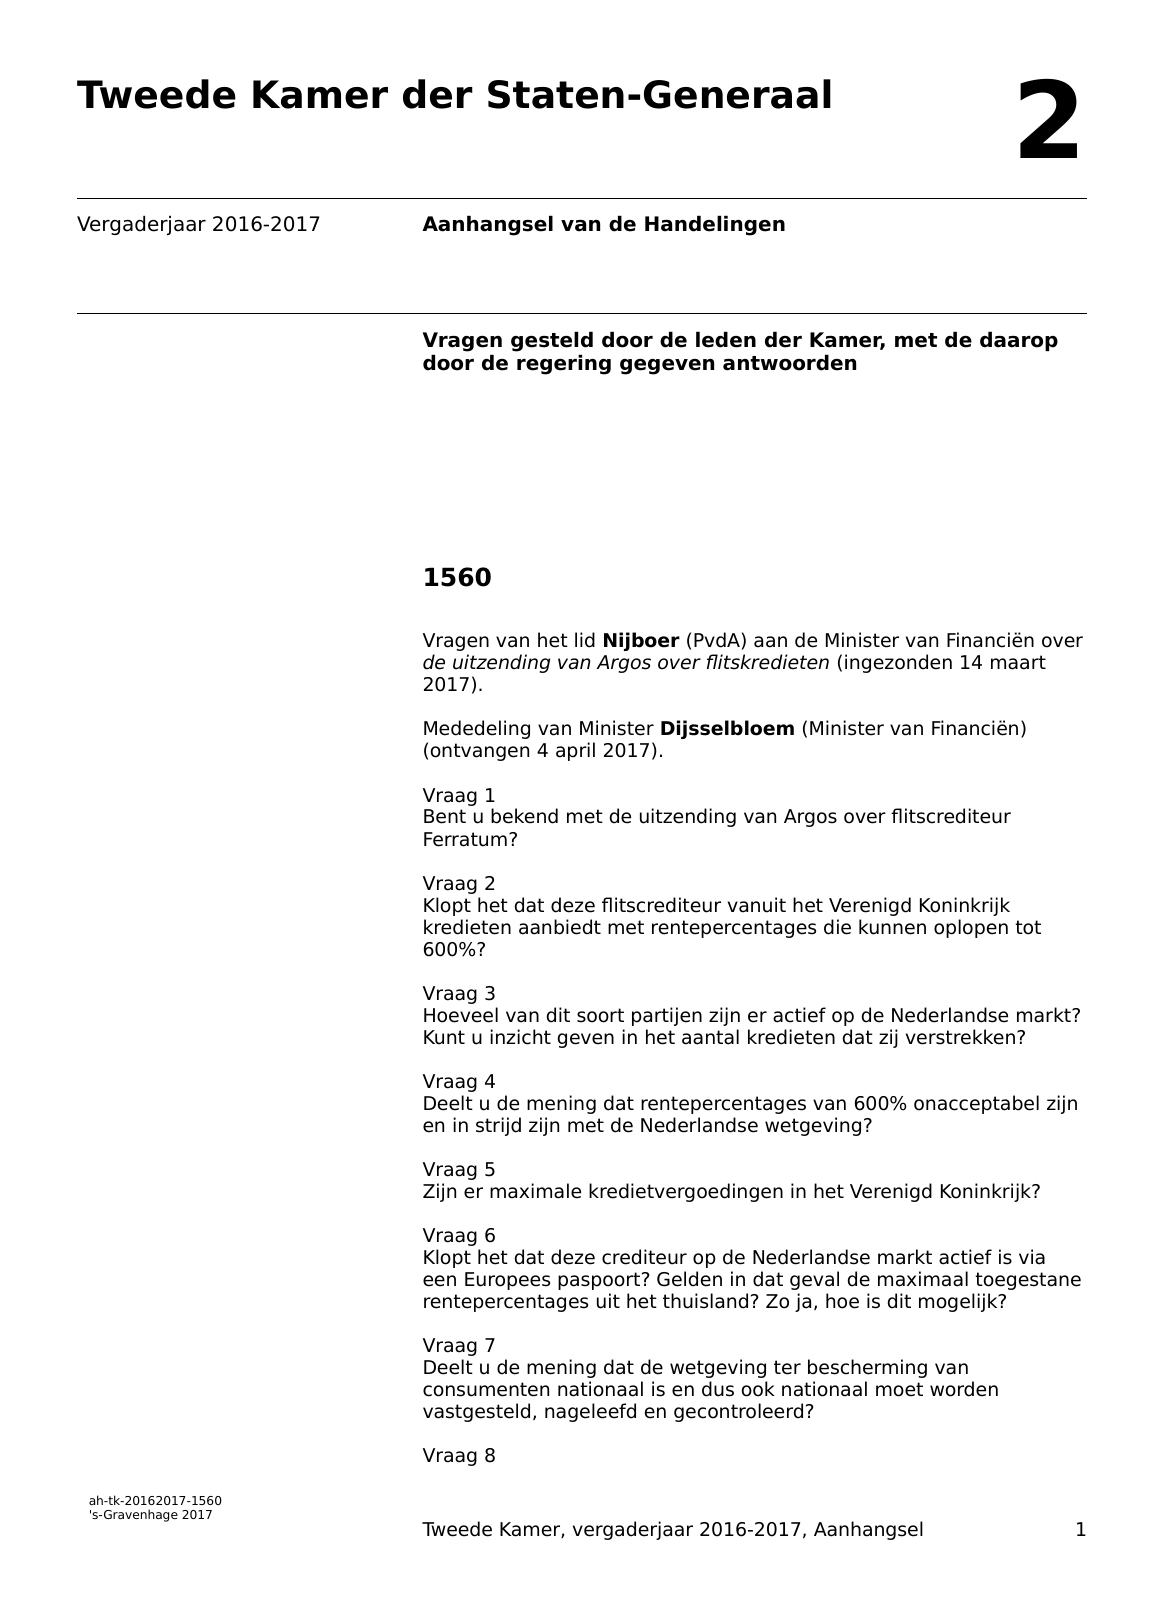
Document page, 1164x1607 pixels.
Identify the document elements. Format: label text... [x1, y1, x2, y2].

table_cell [77, 314, 422, 375]
text Vraag 3 [422, 983, 1087, 1005]
table_cell Aanhangsel van de Handelingen [422, 199, 1087, 313]
table_header Tweede Kamer der Staten-Generaal [77, 59, 886, 198]
text Zijn er maximale kredietvergoedingen in het Verenigd Koninkrijk? [422, 1181, 1087, 1203]
text Deelt u de mening dat rentepercentages van 600% onacceptabel zijn en in strijd zijn met de Nederlandse wetgeving? [422, 1093, 1087, 1137]
text Vraag 7 [422, 1335, 1087, 1357]
text Vraag 8 [422, 1445, 1087, 1467]
text Vraag 2 [422, 873, 1087, 894]
text Vragen van het lid Nijboer (PvdA) aan de Minister van Financiën over de uitzending van Argos over flitskredieten (ingezonden 14 maart 2017). [422, 630, 1087, 696]
text ah-tk-20162017-1560 [88, 1494, 323, 1508]
text Vraag 4 [422, 1071, 1087, 1093]
table_cell Vergaderjaar 2016-2017 [77, 199, 422, 313]
text Klopt het dat deze flitscrediteur vanuit het Verenigd Koninkrijk kredieten aanbiedt met rentepercentages die kunnen oplopen tot 600%? [422, 894, 1087, 961]
text Hoeveel van dit soort partijen zijn er actief op de Nederlandse markt? Kunt u inzicht geven in het aantal kredieten dat zij verstrekken? [422, 1005, 1087, 1049]
table_header 2 [886, 59, 1087, 198]
text Vraag 6 [422, 1225, 1087, 1247]
text Deelt u de mening dat de wetgeving ter bescherming van consumenten nationaal is en dus ook nationaal moet worden vastgesteld, nageleefd en gecontroleerd? [422, 1357, 1087, 1423]
text Klopt het dat deze crediteur op de Nederlandse markt actief is via een Europees paspoort? Gelden in dat geval de maximaal toegestane rentepercentages uit het thuisland? Zo ja, hoe is dit mogelijk? [422, 1247, 1087, 1313]
text 1560 [422, 563, 1087, 592]
text Bent u bekend met de uitzending van Argos over flitscrediteur Ferratum? [422, 806, 1087, 850]
table_cell Vragen gesteld door de leden der Kamer, met de daarop door de regering gegeven antwoorden [422, 314, 1087, 375]
text Vraag 1 [422, 784, 1087, 806]
text 's-Gravenhage 2017 [88, 1508, 323, 1522]
text Vraag 5 [422, 1159, 1087, 1181]
text Mededeling van Minister Dijsselbloem (Minister van Financiën) (ontvangen 4 april 2017). [422, 718, 1087, 762]
